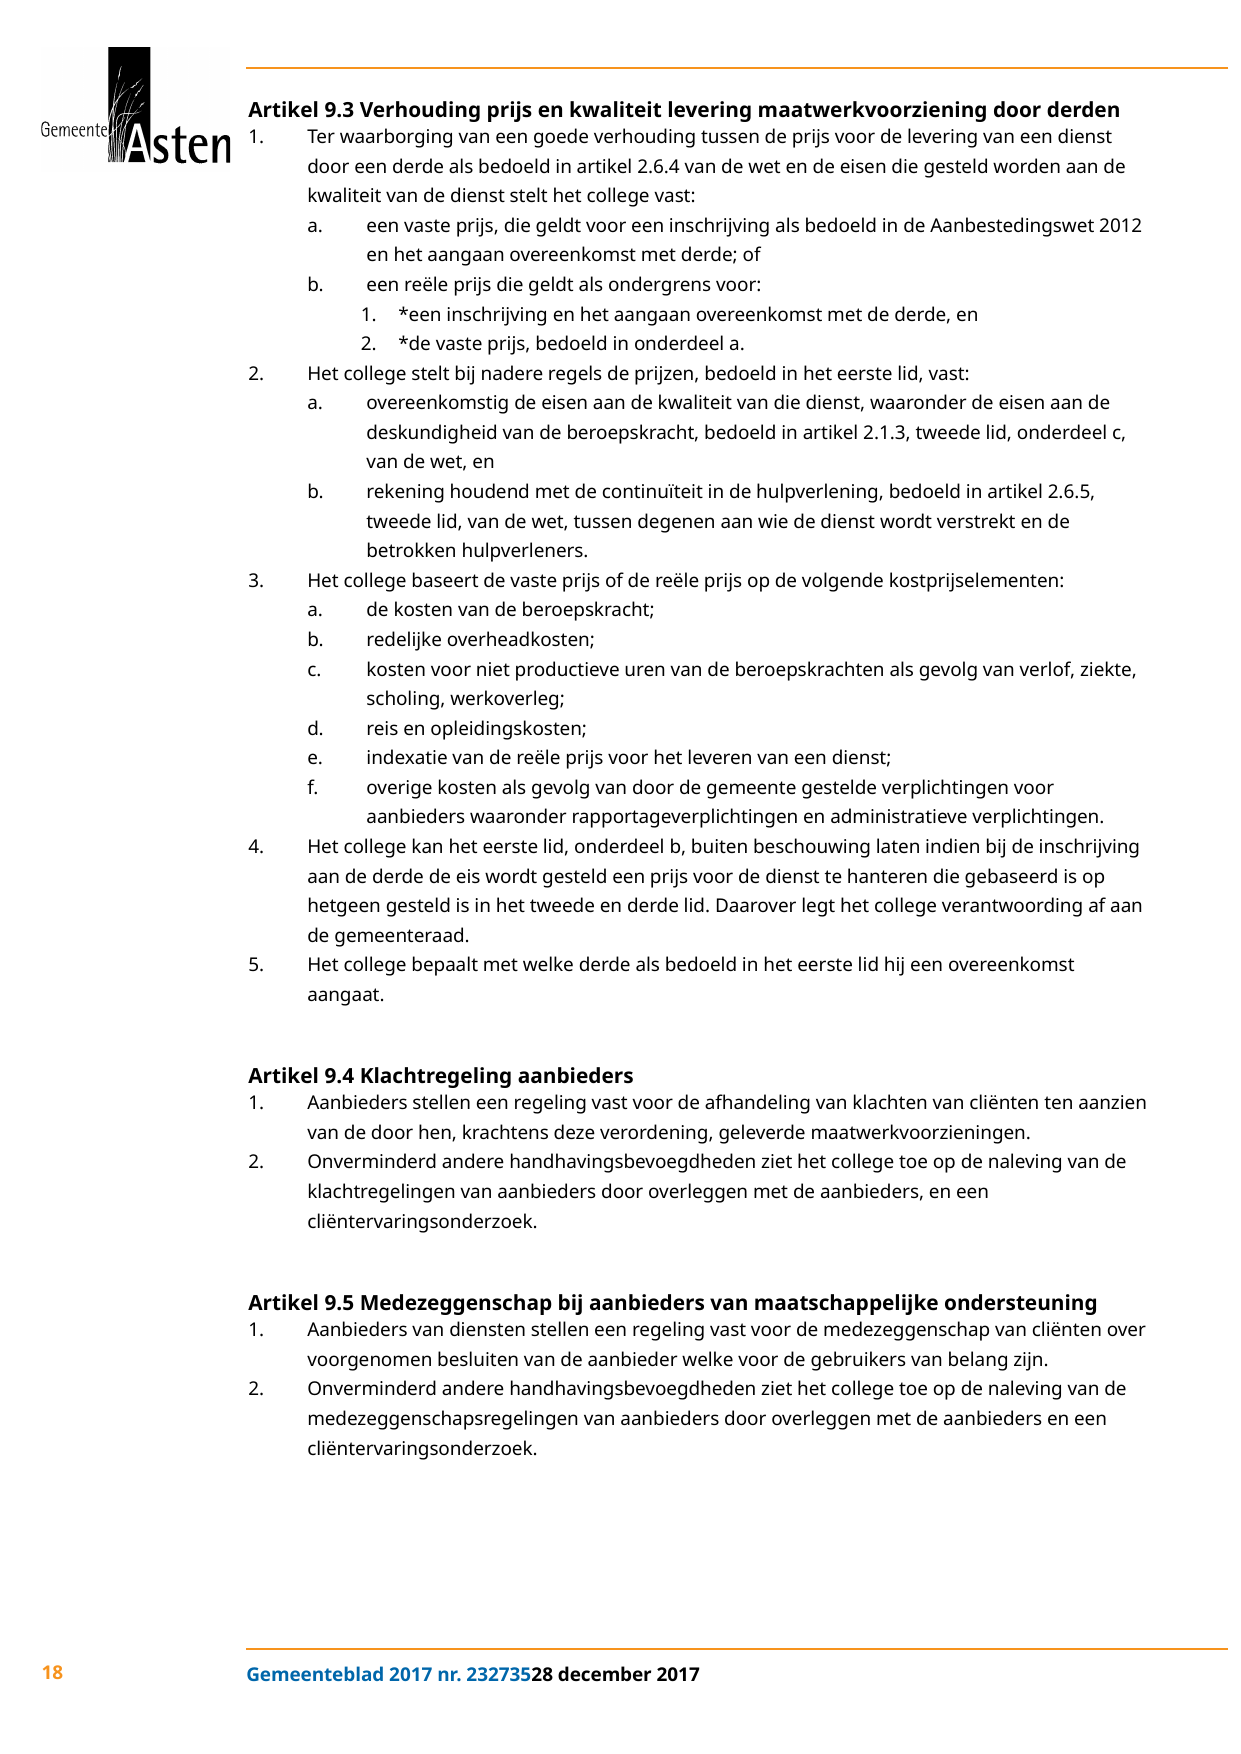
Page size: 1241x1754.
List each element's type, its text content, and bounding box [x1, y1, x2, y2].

list Onverminderd andere handhavingsbevoegdheden ziet het college toe op de naleving van de medezeggenschapsregelingen van aanbieders door overleggen met de aanbieders en een cliëntervaringsonderzoek. [248, 1376, 1152, 1460]
list kosten voor niet productieve uren van de beroepskrachten als gevolg van verlof, ziekte, scholing, werkoverleg; [307, 656, 1152, 711]
list Het college baseert de vaste prijs of de reële prijs op de volgende kostprijselementen: [248, 567, 1152, 593]
list Het college bepaalt met welke derde als bedoeld in het eerste lid hij een overeenkomst aangaat. [248, 952, 1152, 1007]
list reis en opleidingskosten; [307, 715, 1152, 741]
text Artikel 9.4 Klachtregeling aanbieders [248, 1061, 1152, 1089]
list Het college kan het eerste lid, onderdeel b, buiten beschouwing laten indien bij de inschrijving aan de derde de eis wordt gesteld een prijs voor de dienst te hanteren die gebaseerd is op hetgeen gesteld is in het tweede en derde lid. Daarover legt het college verantwoording af aan de gemeenteraad. [248, 833, 1152, 948]
list *een inschrijving en het aangaan overeenkomst met de derde, en [361, 301, 1152, 326]
text Artikel 9.3 Verhouding prijs en kwaliteit levering maatwerkvoorziening door derden [248, 95, 1152, 123]
list overeenkomstig de eisen aan de kwaliteit van die dienst, waaronder de eisen aan de deskundigheid van de beroepskracht, bedoeld in artikel 2.1.3, tweede lid, onderdeel c, van de wet, en [307, 389, 1152, 474]
list Het college stelt bij nadere regels de prijzen, bedoeld in het eerste lid, vast: [248, 360, 1152, 386]
list Onverminderd andere handhavingsbevoegdheden ziet het college toe op de naleving van de klachtregelingen van aanbieders door overleggen met de aanbieders, en een cliëntervaringsonderzoek. [248, 1149, 1152, 1234]
text Artikel 9.5 Medezeggenschap bij aanbieders van maatschappelijke ondersteuning [248, 1288, 1152, 1316]
list Aanbieders stellen een regeling vast voor de afhandeling van klachten van cliënten ten aanzien van de door hen, krachtens deze verordening, geleverde maatwerkvoorzieningen. [248, 1089, 1152, 1145]
list Ter waarborging van een goede verhouding tussen de prijs voor de levering van een dienst door een derde als bedoeld in artikel 2.6.4 van de wet en de eisen die gesteld worden aan de kwaliteit van de dienst stelt het college vast: [248, 123, 1152, 208]
list een vaste prijs, die geldt voor een inschrijving als bedoeld in de Aanbestedingswet 2012 en het aangaan overeenkomst met derde; of [307, 212, 1152, 267]
list rekening houdend met de continuïteit in de hulpverlening, bedoeld in artikel 2.6.5, tweede lid, van de wet, tussen degenen aan wie de dienst wordt verstrekt en de betrokken hulpverleners. [307, 478, 1152, 563]
list Aanbieders van diensten stellen een regeling vast voor de medezeggenschap van cliënten over voorgenomen besluiten van de aanbieder welke voor de gebruikers van belang zijn. [248, 1316, 1152, 1372]
picture [41, 47, 231, 172]
list de kosten van de beroepskracht; [307, 597, 1152, 622]
list een reële prijs die geldt als ondergrens voor: [307, 271, 1152, 297]
list *de vaste prijs, bedoeld in onderdeel a. [361, 330, 1152, 356]
list redelijke overheadkosten; [307, 626, 1152, 652]
list overige kosten als gevolg van door de gemeente gestelde verplichtingen voor aanbieders waaronder rapportageverplichtingen en administratieve verplichtingen. [307, 774, 1152, 829]
list indexatie van de reële prijs voor het leveren van een dienst; [307, 744, 1152, 770]
